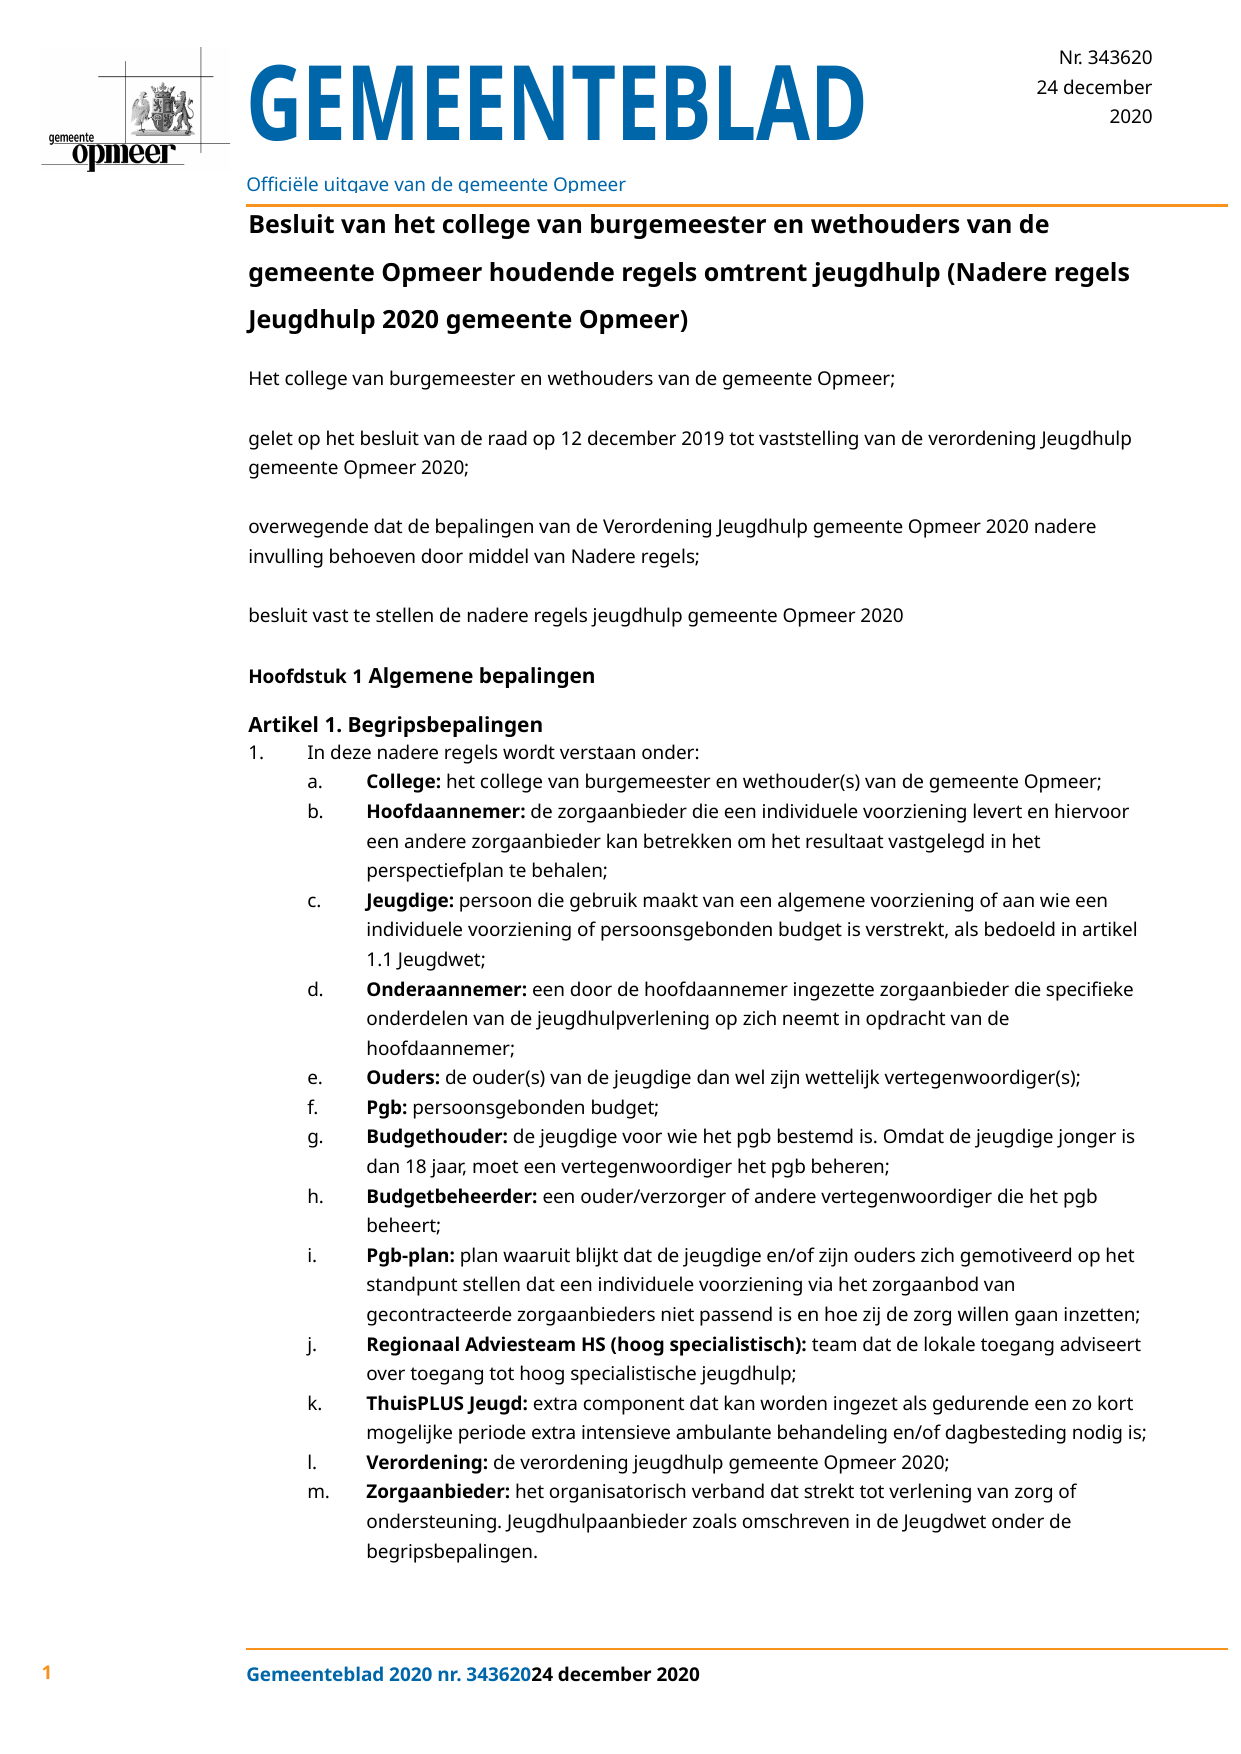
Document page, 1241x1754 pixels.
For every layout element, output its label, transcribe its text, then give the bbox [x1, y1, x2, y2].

list Hoofdaannemer: de zorgaanbieder die een individuele voorziening levert en hiervoor een andere zorgaanbieder kan betrekken om het resultaat vastgelegd in het perspectiefplan te behalen; [307, 798, 1152, 883]
list Zorgaanbieder: het organisatorisch verband dat strekt tot verlening van zorg of ondersteuning. Jeugdhulpaanbieder zoals omschreven in de Jeugdwet onder de begripsbepalingen. [307, 1479, 1152, 1563]
text Hoofdstuk 1 Algemene bepalingen [248, 661, 1152, 690]
text overwegende dat de bepalingen van de Verordening Jeugdhulp gemeente Opmeer 2020 nadere invulling behoeven door middel van Nadere regels; [248, 513, 1152, 569]
list Onderaannemer: een door de hoofdaannemer ingezette zorgaanbieder die specifieke onderdelen van de jeugdhulpverlening op zich neemt in opdracht van de hoofdaannemer; [307, 976, 1152, 1061]
list Ouders: de ouder(s) van de jeugdige dan wel zijn wettelijk vertegenwoordiger(s); [307, 1064, 1152, 1090]
list ThuisPLUS Jeugd: extra component dat kan worden ingezet als gedurende een zo kort mogelijke periode extra intensieve ambulante behandeling en/of dagbesteding nodig is; [307, 1390, 1152, 1445]
list In deze nadere regels wordt verstaan onder: [248, 739, 1152, 765]
text besluit vast te stellen de nadere regels jeugdhulp gemeente Opmeer 2020 [248, 602, 1152, 628]
list Jeugdige: persoon die gebruik maakt van een algemene voorziening of aan wie een individuele voorziening of persoonsgebonden budget is verstrekt, als bedoeld in artikel 1.1 Jeugdwet; [307, 887, 1152, 972]
picture [41, 47, 231, 172]
text Het college van burgemeester en wethouders van de gemeente Opmeer; [248, 366, 1152, 391]
list Verordening: de verordening jeugdhulp gemeente Opmeer 2020; [307, 1449, 1152, 1475]
text Artikel 1. Begripsbepalingen [248, 711, 1152, 739]
list Pgb-plan: plan waaruit blijkt dat de jeugdige en/of zijn ouders zich gemotiveerd op het standpunt stellen dat een individuele voorziening via het zorgaanbod van gecontracteerde zorgaanbieders niet passend is en hoe zij de zorg willen gaan inzetten; [307, 1242, 1152, 1327]
text Besluit van het college van burgemeester en wethouders van de gemeente Opmeer houdende regels omtrent jeugdhulp (Nadere regels Jeugdhulp 2020 gemeente Opmeer) [248, 207, 1152, 336]
list Regionaal Adviesteam HS (hoog specialistisch): team dat de lokale toegang adviseert over toegang tot hoog specialistische jeugdhulp; [307, 1331, 1152, 1386]
list College: het college van burgemeester en wethouder(s) van de gemeente Opmeer; [307, 769, 1152, 794]
list Budgetbeheerder: een ouder/verzorger of andere vertegenwoordiger die het pgb beheert; [307, 1183, 1152, 1238]
list Budgethouder: de jeugdige voor wie het pgb bestemd is. Omdat de jeugdige jonger is dan 18 jaar, moet een vertegenwoordiger het pgb beheren; [307, 1124, 1152, 1179]
list Pgb: persoonsgebonden budget; [307, 1094, 1152, 1120]
text gelet op het besluit van de raad op 12 december 2019 tot vaststelling van de verordening Jeugdhulp gemeente Opmeer 2020; [248, 425, 1152, 480]
